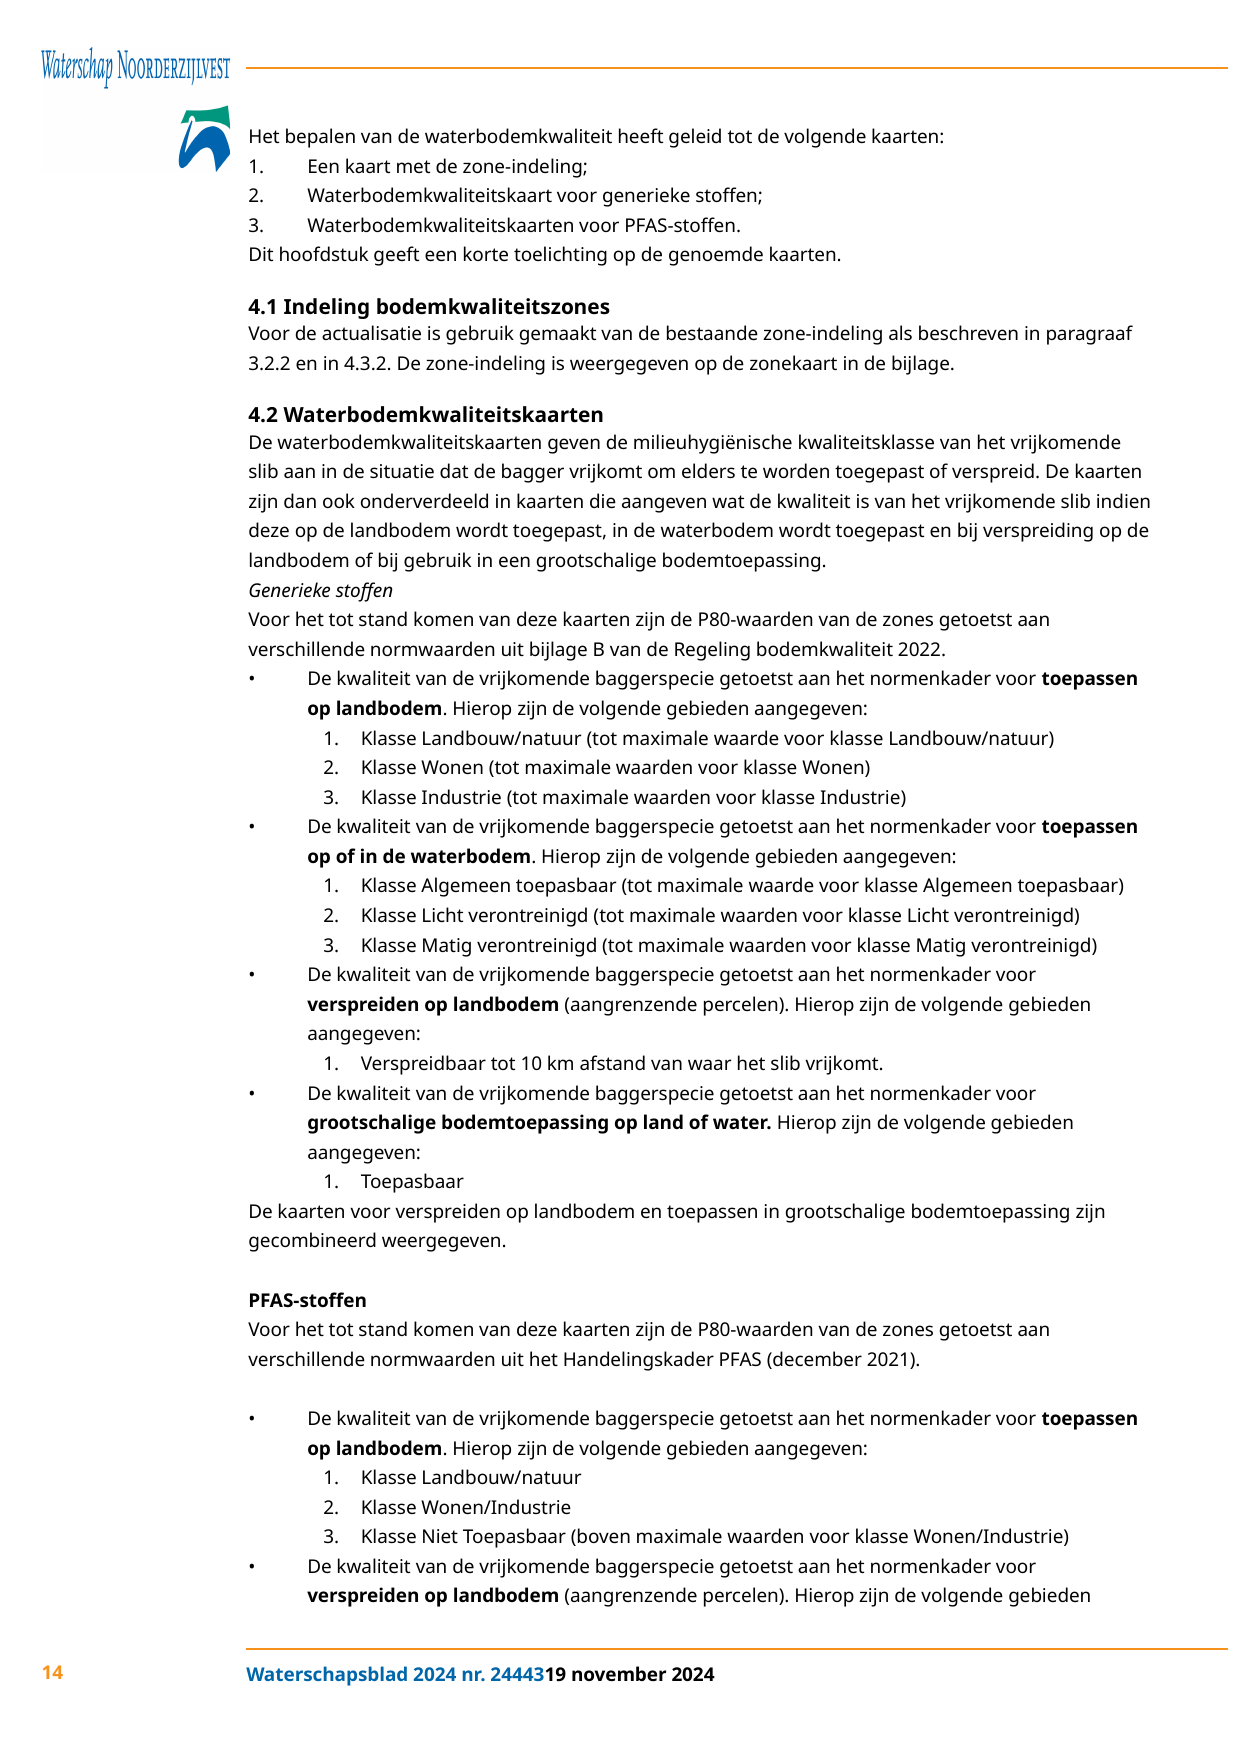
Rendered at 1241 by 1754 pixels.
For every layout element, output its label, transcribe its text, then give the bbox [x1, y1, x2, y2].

list Een kaart met de zone-indeling; [248, 153, 1152, 178]
list De kwaliteit van de vrijkomende baggerspecie getoetst aan het normenkader voor toepassen op landbodem. Hierop zijn de volgende gebieden aangegeven: [248, 1405, 1152, 1460]
text 4.2 Waterbodemkwaliteitskaarten [248, 400, 1152, 429]
list De kwaliteit van de vrijkomende baggerspecie getoetst aan het normenkader voor verspreiden op landbodem (aangrenzende percelen). Hierop zijn de volgende gebieden aangegeven: [248, 961, 1152, 1046]
list Klasse Wonen (tot maximale waarden voor klasse Wonen) [323, 754, 1152, 780]
picture [41, 47, 231, 172]
text Dit hoofdstuk geeft een korte toelichting op de genoemde kaarten. [248, 242, 1152, 267]
list De kwaliteit van de vrijkomende baggerspecie getoetst aan het normenkader voor toepassen op landbodem. Hierop zijn de volgende gebieden aangegeven: [248, 666, 1152, 721]
list Klasse Landbouw/natuur (tot maximale waarde voor klasse Landbouw/natuur) [323, 725, 1152, 750]
list Klasse Industrie (tot maximale waarden voor klasse Industrie) [323, 784, 1152, 809]
list De kwaliteit van de vrijkomende baggerspecie getoetst aan het normenkader voor toepassen op of in de waterbodem. Hierop zijn de volgende gebieden aangegeven: [248, 813, 1152, 869]
text Voor de actualisatie is gebruik gemaakt van de bestaande zone-indeling als beschreven in paragraaf 3.2.2 en in 4.3.2. De zone-indeling is weergegeven op de zonekaart in de bijlage. [248, 320, 1152, 376]
text De kaarten voor verspreiden op landbodem en toepassen in grootschalige bodemtoepassing zijn gecombineerd weergegeven. [248, 1198, 1152, 1253]
list Klasse Niet Toepasbaar (boven maximale waarden voor klasse Wonen/Industrie) [323, 1523, 1152, 1549]
list Toepasbaar [323, 1168, 1152, 1194]
text Voor het tot stand komen van deze kaarten zijn de P80-waarden van de zones getoetst aan verschillende normwaarden uit het Handelingskader PFAS (december 2021). [248, 1316, 1152, 1372]
text Het bepalen van de waterbodemkwaliteit heeft geleid tot de volgende kaarten: [248, 123, 1152, 149]
list Waterbodemkwaliteitskaarten voor PFAS-stoffen. [248, 212, 1152, 238]
text Voor het tot stand komen van deze kaarten zijn de P80-waarden van de zones getoetst aan verschillende normwaarden uit bijlage B van de Regeling bodemkwaliteit 2022. [248, 606, 1152, 662]
list De kwaliteit van de vrijkomende baggerspecie getoetst aan het normenkader voor grootschalige bodemtoepassing op land of water. Hierop zijn de volgende gebieden aangegeven: [248, 1080, 1152, 1164]
list Verspreidbaar tot 10 km afstand van waar het slib vrijkomt. [323, 1050, 1152, 1076]
list Klasse Matig verontreinigd (tot maximale waarden voor klasse Matig verontreinigd) [323, 932, 1152, 957]
list Klasse Licht verontreinigd (tot maximale waarden voor klasse Licht verontreinigd) [323, 902, 1152, 928]
list Klasse Landbouw/natuur [323, 1464, 1152, 1490]
text 4.1 Indeling bodemkwaliteitszones [248, 292, 1152, 320]
text Generieke stoffen [248, 577, 1152, 602]
list Waterbodemkwaliteitskaart voor generieke stoffen; [248, 182, 1152, 208]
text De waterbodemkwaliteitskaarten geven de milieuhygiënische kwaliteitsklasse van het vrijkomende slib aan in de situatie dat de bagger vrijkomt om elders te worden toegepast of verspreid. De kaarten zijn dan ook onderverdeeld in kaarten die aangeven wat de kwaliteit is van het vrijkomende slib indien deze op de landbodem wordt toegepast, in de waterbodem wordt toegepast en bij verspreiding op de landbodem of bij gebruik in een grootschalige bodemtoepassing. [248, 429, 1152, 573]
list Klasse Algemeen toepasbaar (tot maximale waarde voor klasse Algemeen toepasbaar) [323, 873, 1152, 898]
list De kwaliteit van de vrijkomende baggerspecie getoetst aan het normenkader voor verspreiden op landbodem (aangrenzende percelen). Hierop zijn de volgende gebieden [248, 1553, 1152, 1608]
text PFAS-stoffen [248, 1287, 1152, 1312]
list Klasse Wonen/Industrie [323, 1494, 1152, 1519]
